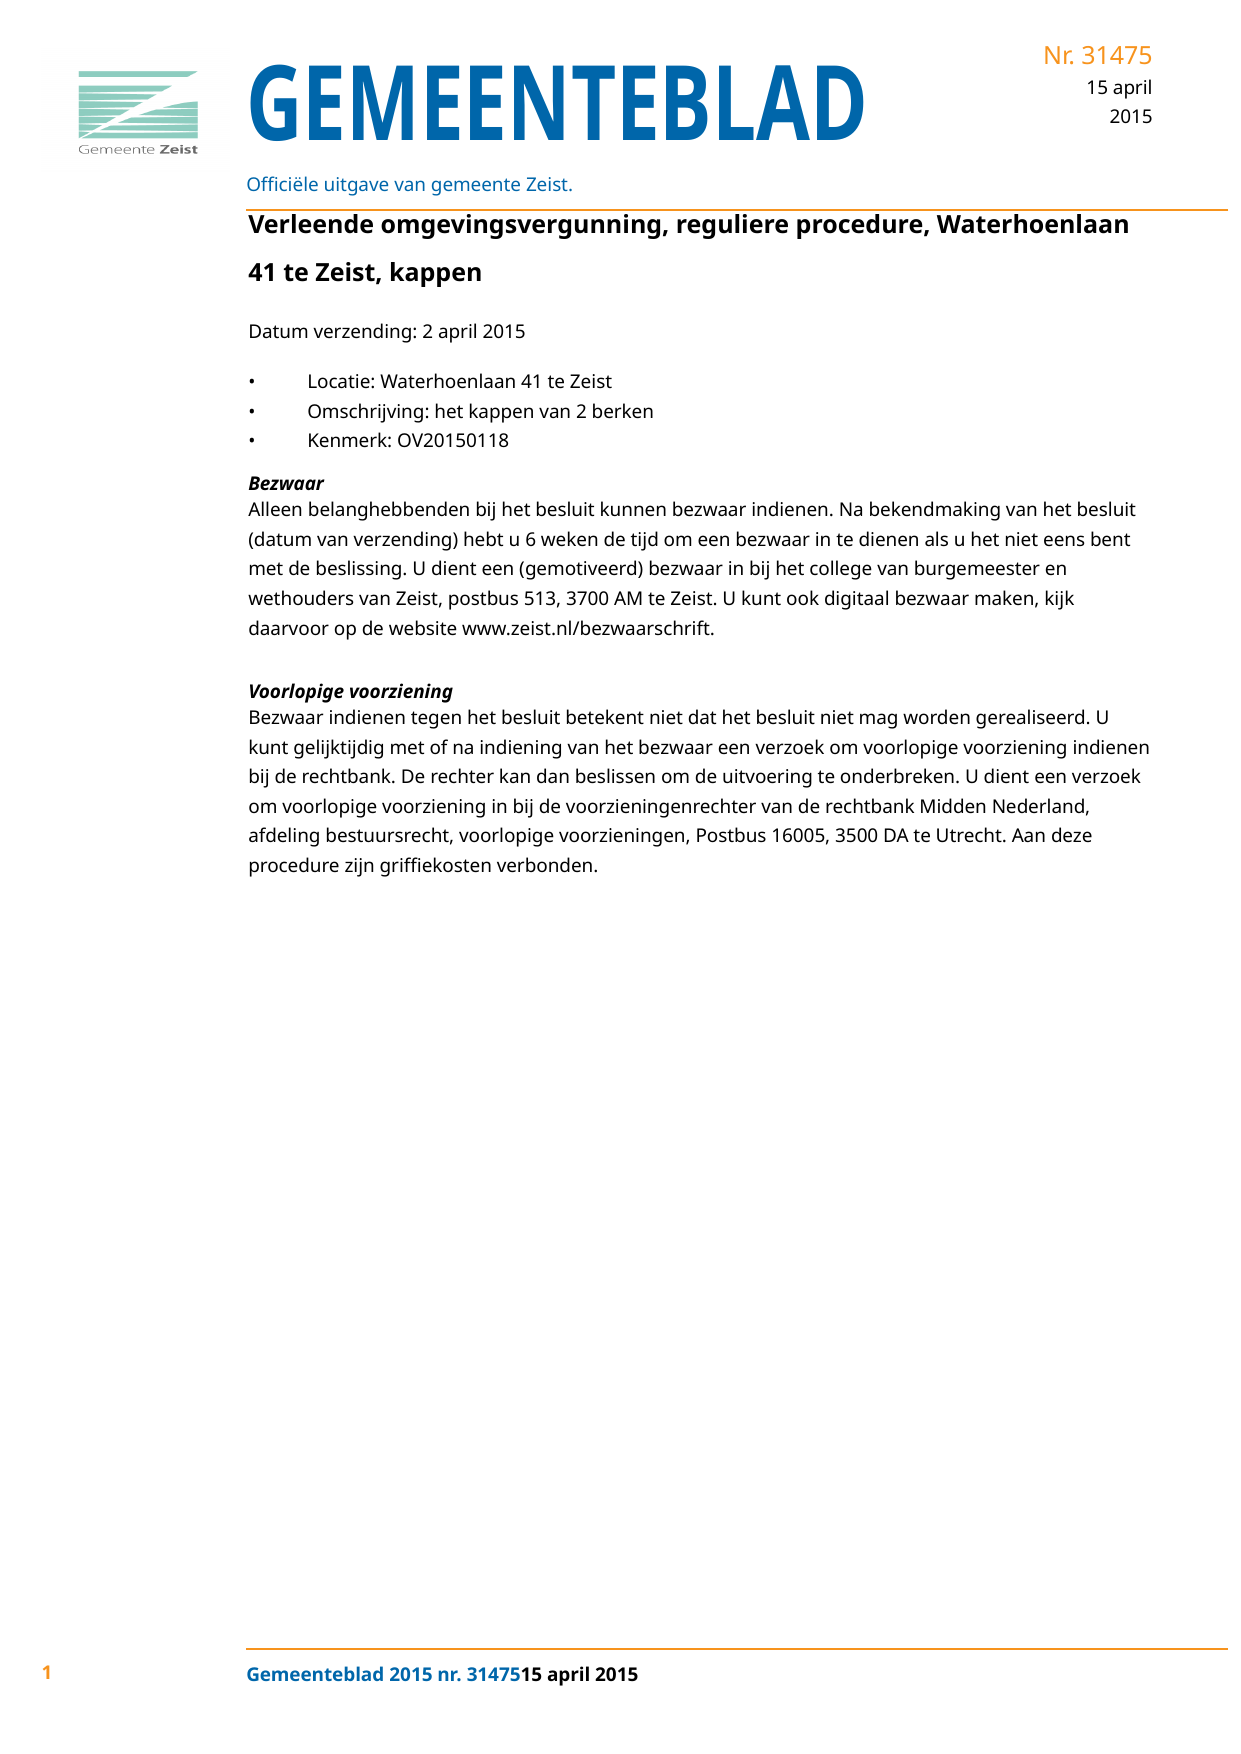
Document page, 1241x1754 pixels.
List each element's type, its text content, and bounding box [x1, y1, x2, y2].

list Omschrijving: het kappen van 2 berken [248, 398, 1152, 424]
text Verleende omgevingsvergunning, reguliere procedure, Waterhoenlaan 41 te Zeist, kappen [248, 211, 1152, 288]
text Voorlopige voorziening [248, 679, 1152, 704]
text Alleen belanghebbenden bij het besluit kunnen bezwaar indienen. Na bekendmaking van het besluit (datum van verzending) hebt u 6 weken de tijd om een bezwaar in te dienen als u het niet eens bent met de beslissing. U dient een (gemotiveerd) bezwaar in bij het college van burgemeester en wethouders van Zeist, postbus 513, 3700 AM te Zeist. U kunt ook digitaal bezwaar maken, kijk daarvoor op de website www.zeist.nl/bezwaarschrift. [248, 496, 1152, 640]
text Datum verzending: 2 april 2015 [248, 318, 1152, 344]
picture [41, 47, 231, 172]
text Bezwaar [248, 471, 1152, 496]
list Kenmerk: OV20150118 [248, 427, 1152, 453]
list Locatie: Waterhoenlaan 41 te Zeist [248, 368, 1152, 394]
text Bezwaar indienen tegen het besluit betekent niet dat het besluit niet mag worden gerealiseerd. U kunt gelijktijdig met of na indiening van het bezwaar een verzoek om voorlopige voorziening indienen bij de rechtbank. De rechter kan dan beslissen om de uitvoering te onderbreken. U dient een verzoek om voorlopige voorziening in bij de voorzieningenrechter van de rechtbank Midden Nederland, afdeling bestuursrecht, voorlopige voorzieningen, Postbus 16005, 3500 DA te Utrecht. Aan deze procedure zijn griffiekosten verbonden. [248, 704, 1152, 878]
